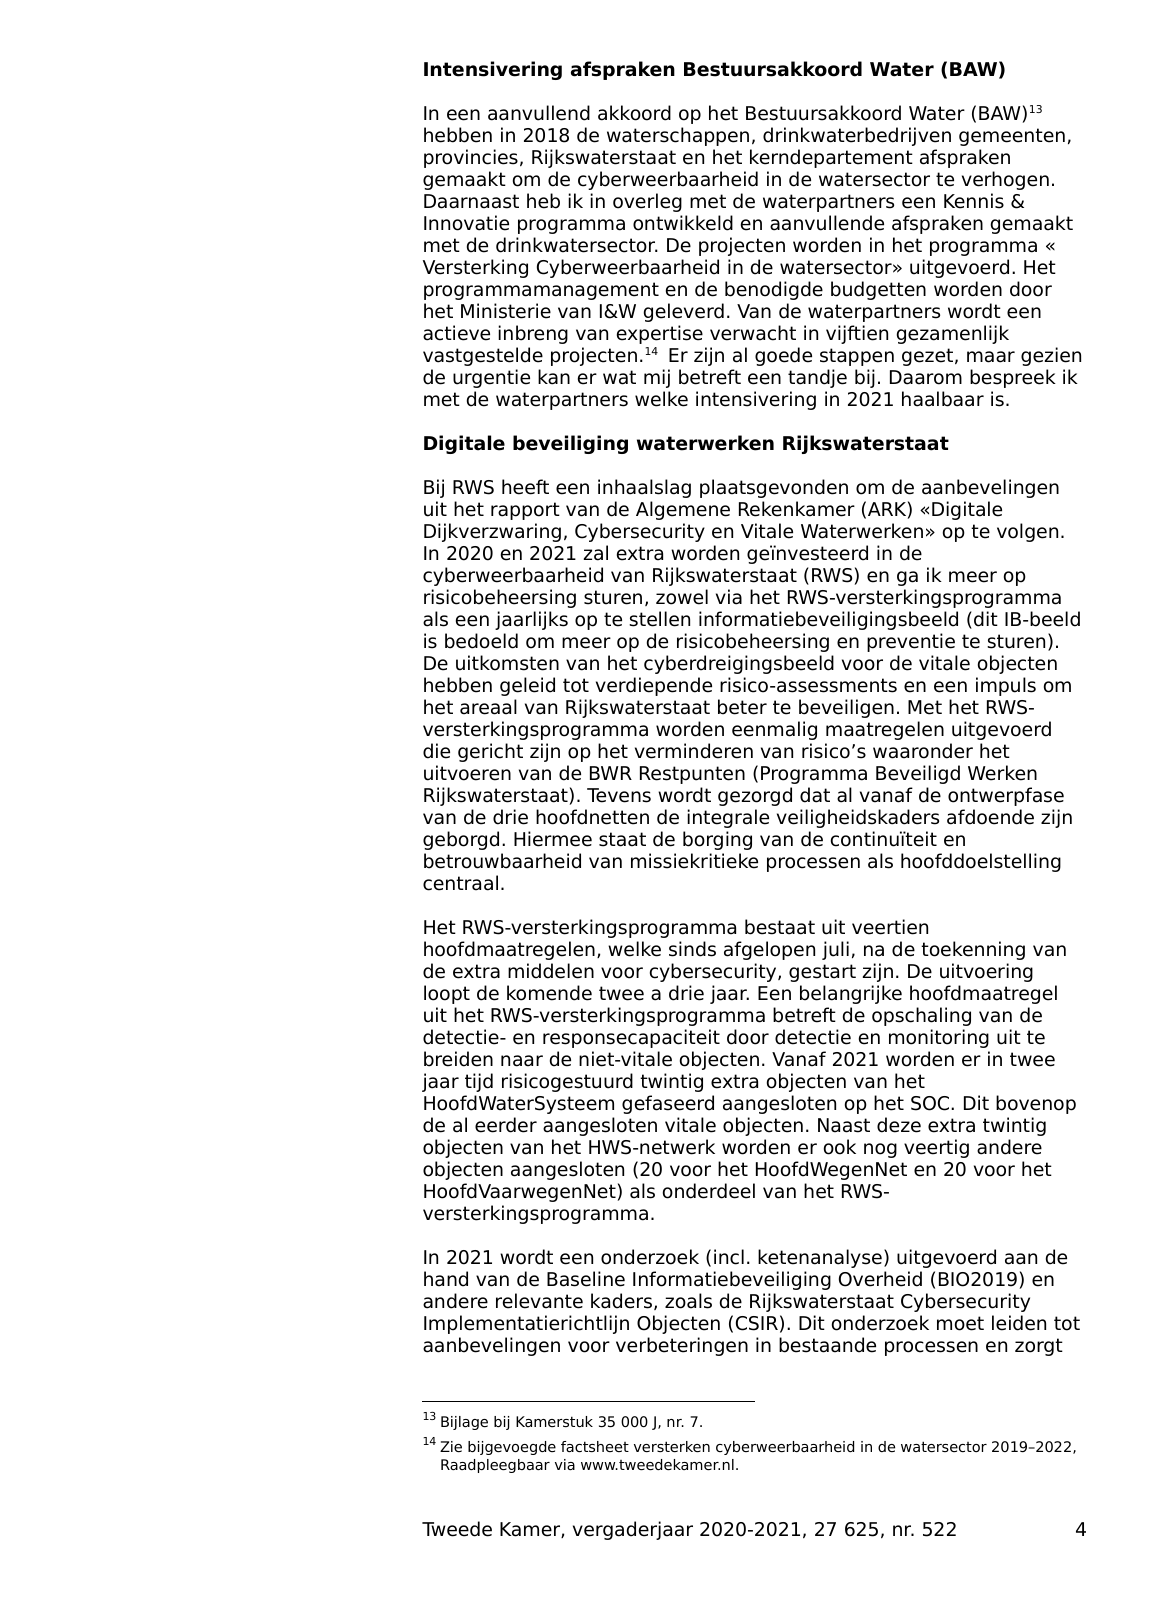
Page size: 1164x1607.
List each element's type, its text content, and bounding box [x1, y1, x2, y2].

text Het RWS-versterkingsprogramma bestaat uit veertien hoofdmaatregelen, welke sinds afgelopen juli, na de toekenning van de extra middelen voor cybersecurity, gestart zijn. De uitvoering loopt de komende twee a drie jaar. Een belangrijke hoofdmaatregel uit het RWS-versterkingsprogramma betreft de opschaling van de detectie- en responsecapaciteit door detectie en monitoring uit te breiden naar de niet-vitale objecten. Vanaf 2021 worden er in twee jaar tijd risicogestuurd twintig extra objecten van het HoofdWaterSysteem gefaseerd aangesloten op het SOC. Dit bovenop de al eerder aangesloten vitale objecten. Naast deze extra twintig objecten van het HWS-netwerk worden er ook nog veertig andere objecten aangesloten (20 voor het HoofdWegenNet en 20 voor het HoofdVaarwegenNet) als onderdeel van het RWS-versterkingsprogramma. [422, 917, 1087, 1225]
text Bij RWS heeft een inhaalslag plaatsgevonden om de aanbevelingen uit het rapport van de Algemene Rekenkamer (ARK) «Digitale Dijkverzwaring, Cybersecurity en Vitale Waterwerken» op te volgen. In 2020 en 2021 zal extra worden geïnvesteerd in de cyberweerbaarheid van Rijkswaterstaat (RWS) en ga ik meer op risicobeheersing sturen, zowel via het RWS-versterkingsprogramma als een jaarlijks op te stellen informatiebeveiligingsbeeld (dit IB-beeld is bedoeld om meer op de risicobeheersing en preventie te sturen). De uitkomsten van het cyberdreigingsbeeld voor de vitale objecten hebben geleid tot verdiepende risico-assessments en een impuls om het areaal van Rijkswaterstaat beter te beveiligen. Met het RWS-versterkingsprogramma worden eenmalig maatregelen uitgevoerd die gericht zijn op het verminderen van risico’s waaronder het uitvoeren van de BWR Restpunten (Programma Beveiligd Werken Rijkswaterstaat). Tevens wordt gezorgd dat al vanaf de ontwerpfase van de drie hoofdnetten de integrale veiligheidskaders afdoende zijn geborgd. Hiermee staat de borging van de continuïteit en betrouwbaarheid van missiekritieke processen als hoofddoelstelling centraal. [422, 477, 1087, 895]
text In 2021 wordt een onderzoek (incl. ketenanalyse) uitgevoerd aan de hand van de Baseline Informatiebeveiliging Overheid (BIO2019) en andere relevante kaders, zoals de Rijkswaterstaat Cybersecurity Implementatierichtlijn Objecten (CSIR). Dit onderzoek moet leiden tot aanbevelingen voor verbeteringen in bestaande processen en zorgt [422, 1247, 1087, 1357]
subtitle Digitale beveiliging waterwerken Rijkswaterstaat [422, 433, 1087, 455]
text Bijlage bij Kamerstuk 35 000 J, nr. 7. [422, 1410, 1087, 1432]
text Zie bijgevoegde factsheet versterken cyberweerbaarheid in de watersector 2019–2022, Raadpleegbaar via www.tweedekamer.nl. [422, 1435, 1087, 1474]
subtitle Intensivering afspraken Bestuursakkoord Water (BAW) [422, 59, 1087, 81]
text In een aanvullend akkoord op het Bestuursakkoord Water (BAW) hebben in 2018 de waterschappen, drinkwaterbedrijven gemeenten, provincies, Rijkswaterstaat en het kerndepartement afspraken gemaakt om de cyberweerbaarheid in de watersector te verhogen. Daarnaast heb ik in overleg met de waterpartners een Kennis & Innovatie programma ontwikkeld en aanvullende afspraken gemaakt met de drinkwatersector. De projecten worden in het programma « Versterking Cyberweerbaarheid in de watersector» uitgevoerd. Het programmamanagement en de benodigde budgetten worden door het Ministerie van I&W geleverd. Van de waterpartners wordt een actieve inbreng van expertise verwacht in vijftien gezamenlijk vastgestelde projecten. Er zijn al goede stappen gezet, maar gezien de urgentie kan er wat mij betreft een tandje bij. Daarom bespreek ik met de waterpartners welke intensivering in 2021 haalbaar is. [422, 103, 1087, 411]
